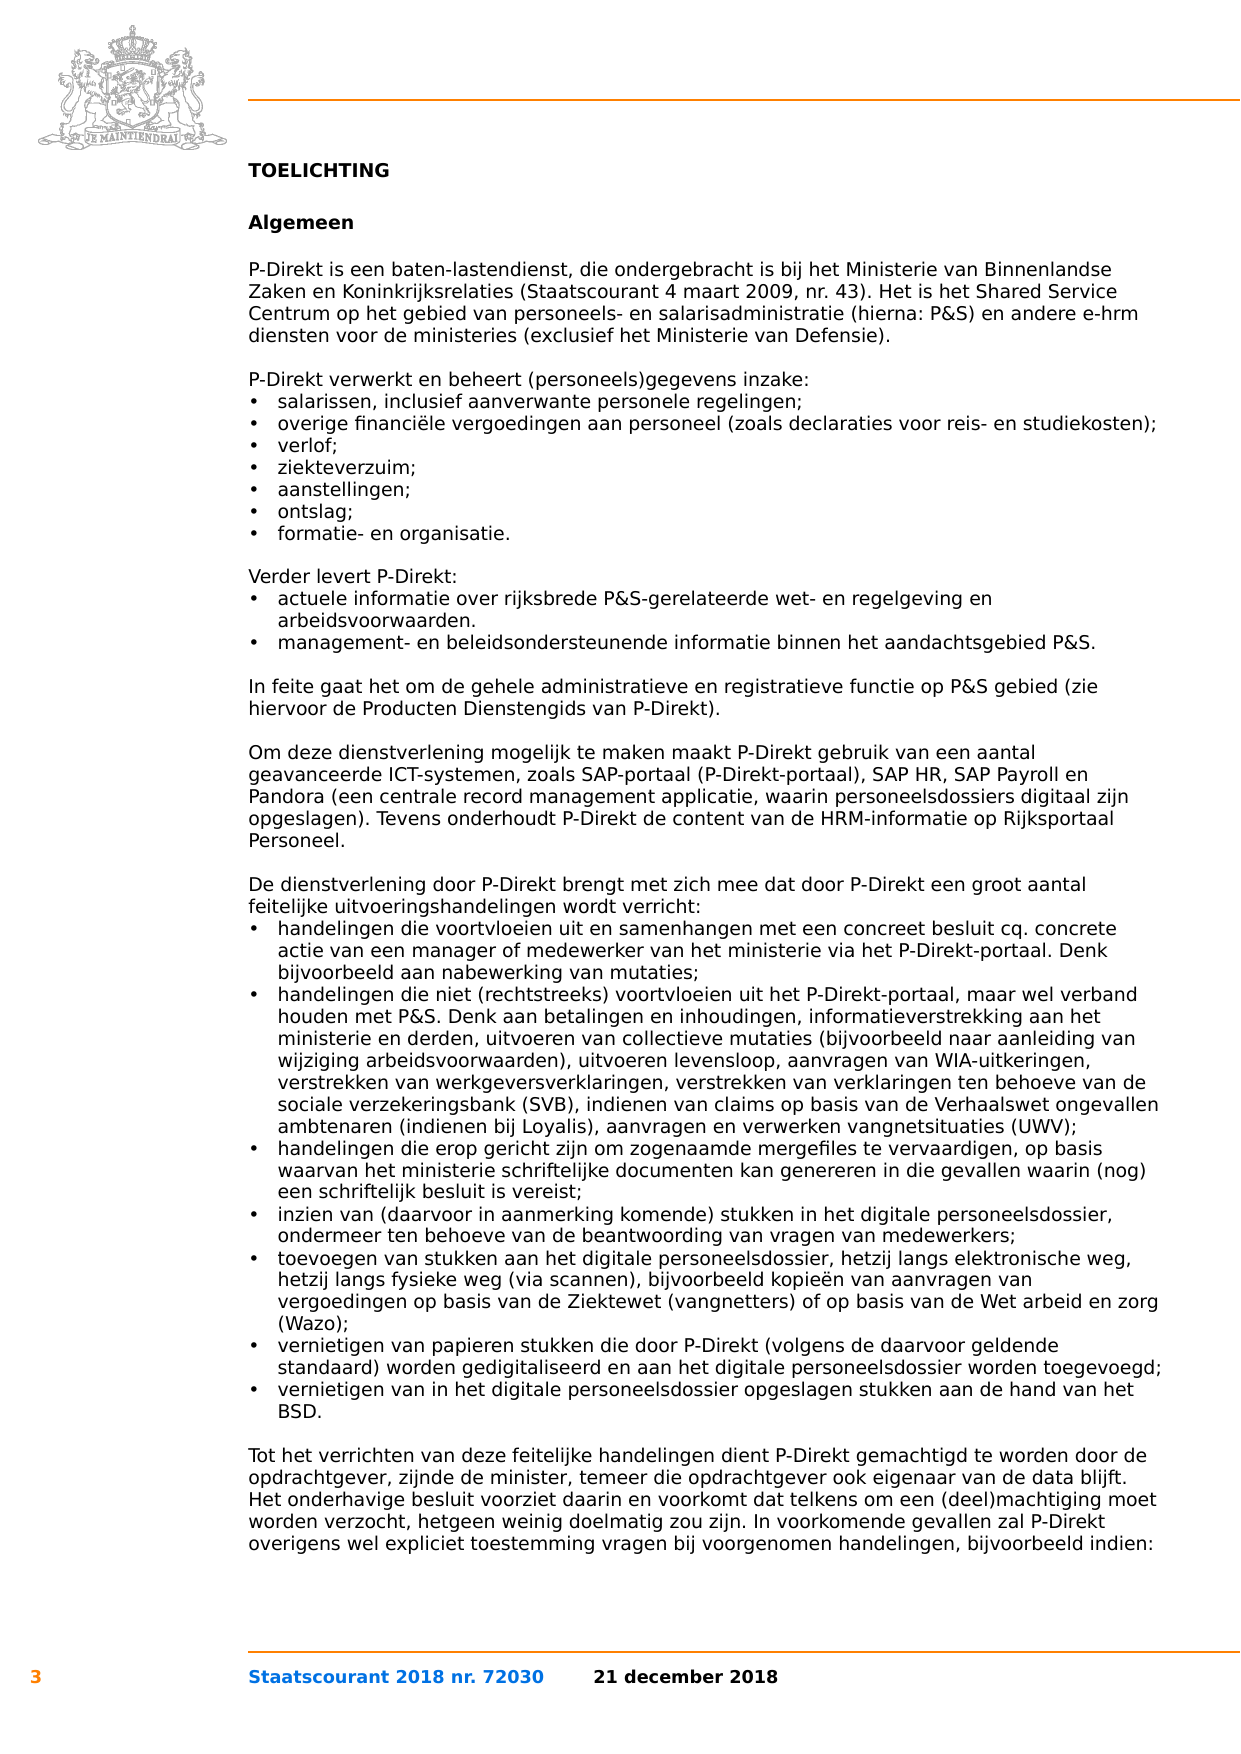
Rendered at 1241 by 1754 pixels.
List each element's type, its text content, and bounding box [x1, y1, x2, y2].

text • vernietigen van papieren stukken die door P-Direkt (volgens de daarvoor geldende standaard) worden gedigitaliseerd en aan het digitale personeelsdossier worden toegevoegd; [248, 1335, 1163, 1379]
subtitle Algemeen [248, 212, 1163, 234]
text • formatie- en organisatie. [248, 522, 1163, 544]
text Verder levert P-Direkt: [248, 566, 1163, 588]
text • overige financiële vergoedingen aan personeel (zoals declaraties voor reis- en studiekosten); [248, 413, 1163, 434]
text • ziekteverzuim; [248, 457, 1163, 478]
text De dienstverlening door P-Direkt brengt met zich mee dat door P-Direkt een groot aantal feitelijke uitvoeringshandelingen wordt verricht: [248, 874, 1163, 918]
text • salarissen, inclusief aanverwante personele regelingen; [248, 391, 1163, 413]
text • handelingen die voortvloeien uit en samenhangen met een concreet besluit cq. concrete actie van een manager of medewerker van het ministerie via het P-Direkt-portaal. Denk bijvoorbeeld aan nabewerking van mutaties; [248, 918, 1163, 984]
picture [38, 25, 227, 150]
text • ontslag; [248, 501, 1163, 522]
text • inzien van (daarvoor in aanmerking komende) stukken in het digitale personeelsdossier, ondermeer ten behoeve van de beantwoording van vragen van medewerkers; [248, 1203, 1163, 1247]
text Tot het verrichten van deze feitelijke handelingen dient P-Direkt gemachtigd te worden door de opdrachtgever, zijnde de minister, temeer die opdrachtgever ook eigenaar van de data blijft. Het onderhavige besluit voorziet daarin en voorkomt dat telkens om een (deel)machtiging moet worden verzocht, hetgeen weinig doelmatig zou zijn. In voorkomende gevallen zal P-Direkt overigens wel expliciet toestemming vragen bij voorgenomen handelingen, bijvoorbeeld indien: [248, 1445, 1163, 1555]
text • vernietigen van in het digitale personeelsdossier opgeslagen stukken aan de hand van het BSD. [248, 1379, 1163, 1423]
text • handelingen die niet (rechtstreeks) voortvloeien uit het P-Direkt-portaal, maar wel verband houden met P&S. Denk aan betalingen en inhoudingen, informatieverstrekking aan het ministerie en derden, uitvoeren van collectieve mutaties (bijvoorbeeld naar aanleiding van wijziging arbeidsvoorwaarden), uitvoeren levensloop, aanvragen van WIA-uitkeringen, verstrekken van werkgeversverklaringen, verstrekken van verklaringen ten behoeve van de sociale verzekeringsbank (SVB), indienen van claims op basis van de Verhaalswet ongevallen ambtenaren (indienen bij Loyalis), aanvragen en verwerken vangnetsituaties (UWV); [248, 984, 1163, 1137]
text P-Direkt verwerkt en beheert (personeels)gegevens inzake: [248, 369, 1163, 391]
text • toevoegen van stukken aan het digitale personeelsdossier, hetzij langs elektronische weg, hetzij langs fysieke weg (via scannen), bijvoorbeeld kopieën van aanvragen van vergoedingen op basis van de Ziektewet (vangnetters) of op basis van de Wet arbeid en zorg (Wazo); [248, 1247, 1163, 1335]
text • verlof; [248, 434, 1163, 457]
text In feite gaat het om de gehele administratieve en registratieve functie op P&S gebied (zie hiervoor de Producten Dienstengids van P-Direkt). [248, 676, 1163, 720]
text • actuele informatie over rijksbrede P&S-gerelateerde wet- en regelgeving en arbeidsvoorwaarden. [248, 588, 1163, 632]
subtitle TOELICHTING [248, 160, 1163, 182]
text • handelingen die erop gericht zijn om zogenaamde mergefiles te vervaardigen, op basis waarvan het ministerie schriftelijke documenten kan genereren in die gevallen waarin (nog) een schriftelijk besluit is vereist; [248, 1137, 1163, 1203]
text • management- en beleidsondersteunende informatie binnen het aandachtsgebied P&S. [248, 632, 1163, 654]
text P-Direkt is een baten-lastendienst, die ondergebracht is bij het Ministerie van Binnenlandse Zaken en Koninkrijksrelaties (Staatscourant 4 maart 2009, nr. 43). Het is het Shared Service Centrum op het gebied van personeels- en salarisadministratie (hierna: P&S) en andere e-hrm diensten voor de ministeries (exclusief het Ministerie van Defensie). [248, 259, 1163, 347]
text Om deze dienstverlening mogelijk te maken maakt P-Direkt gebruik van een aantal geavanceerde ICT-systemen, zoals SAP-portaal (P-Direkt-portaal), SAP HR, SAP Payroll en Pandora (een centrale record management applicatie, waarin personeelsdossiers digitaal zijn opgeslagen). Tevens onderhoudt P-Direkt de content van de HRM-informatie op Rijksportaal Personeel. [248, 742, 1163, 852]
text • aanstellingen; [248, 478, 1163, 501]
